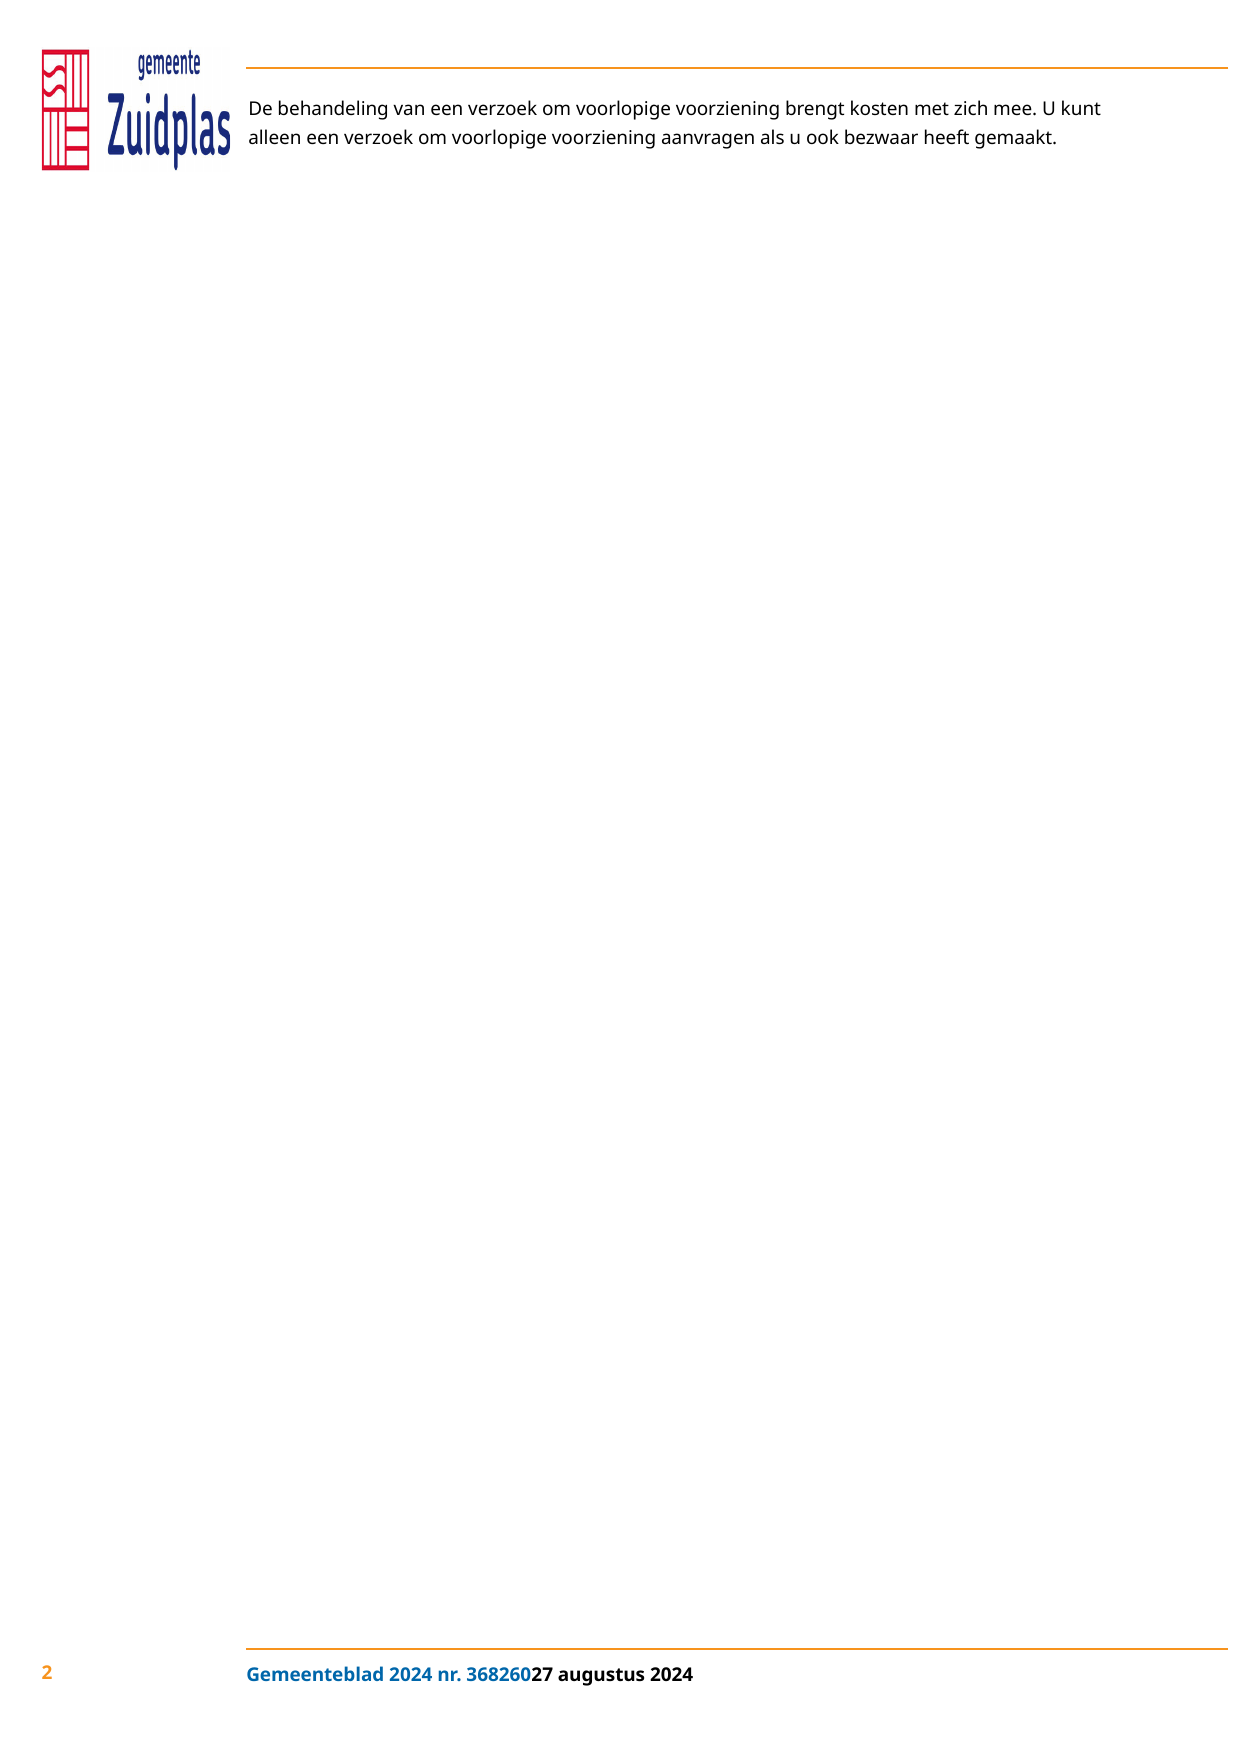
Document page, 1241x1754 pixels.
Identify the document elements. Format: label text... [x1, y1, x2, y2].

text De behandeling van een verzoek om voorlopige voorziening brengt kosten met zich mee. U kunt alleen een verzoek om voorlopige voorziening aanvragen als u ook bezwaar heeft gemaakt. [248, 95, 1152, 150]
picture [41, 47, 231, 172]
